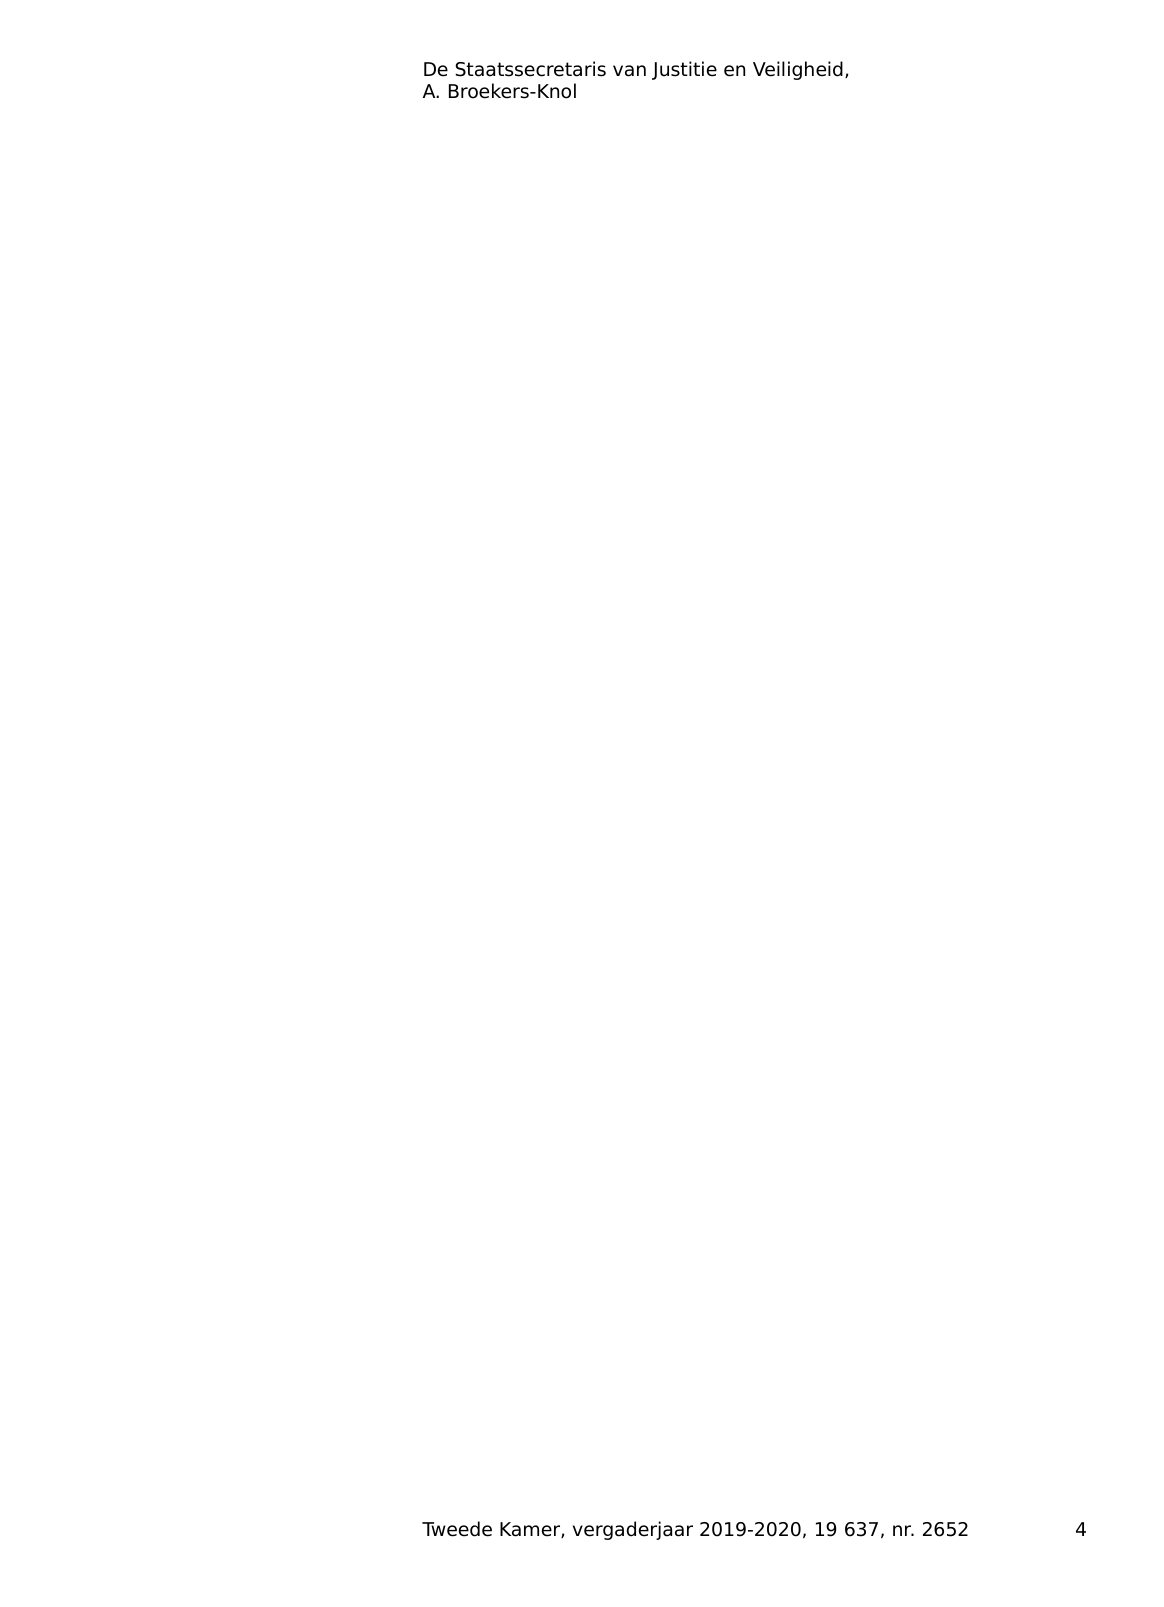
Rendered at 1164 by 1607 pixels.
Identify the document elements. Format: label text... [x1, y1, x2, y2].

text De Staatssecretaris van Justitie en Veiligheid, A. Broekers-Knol [422, 59, 1087, 103]
